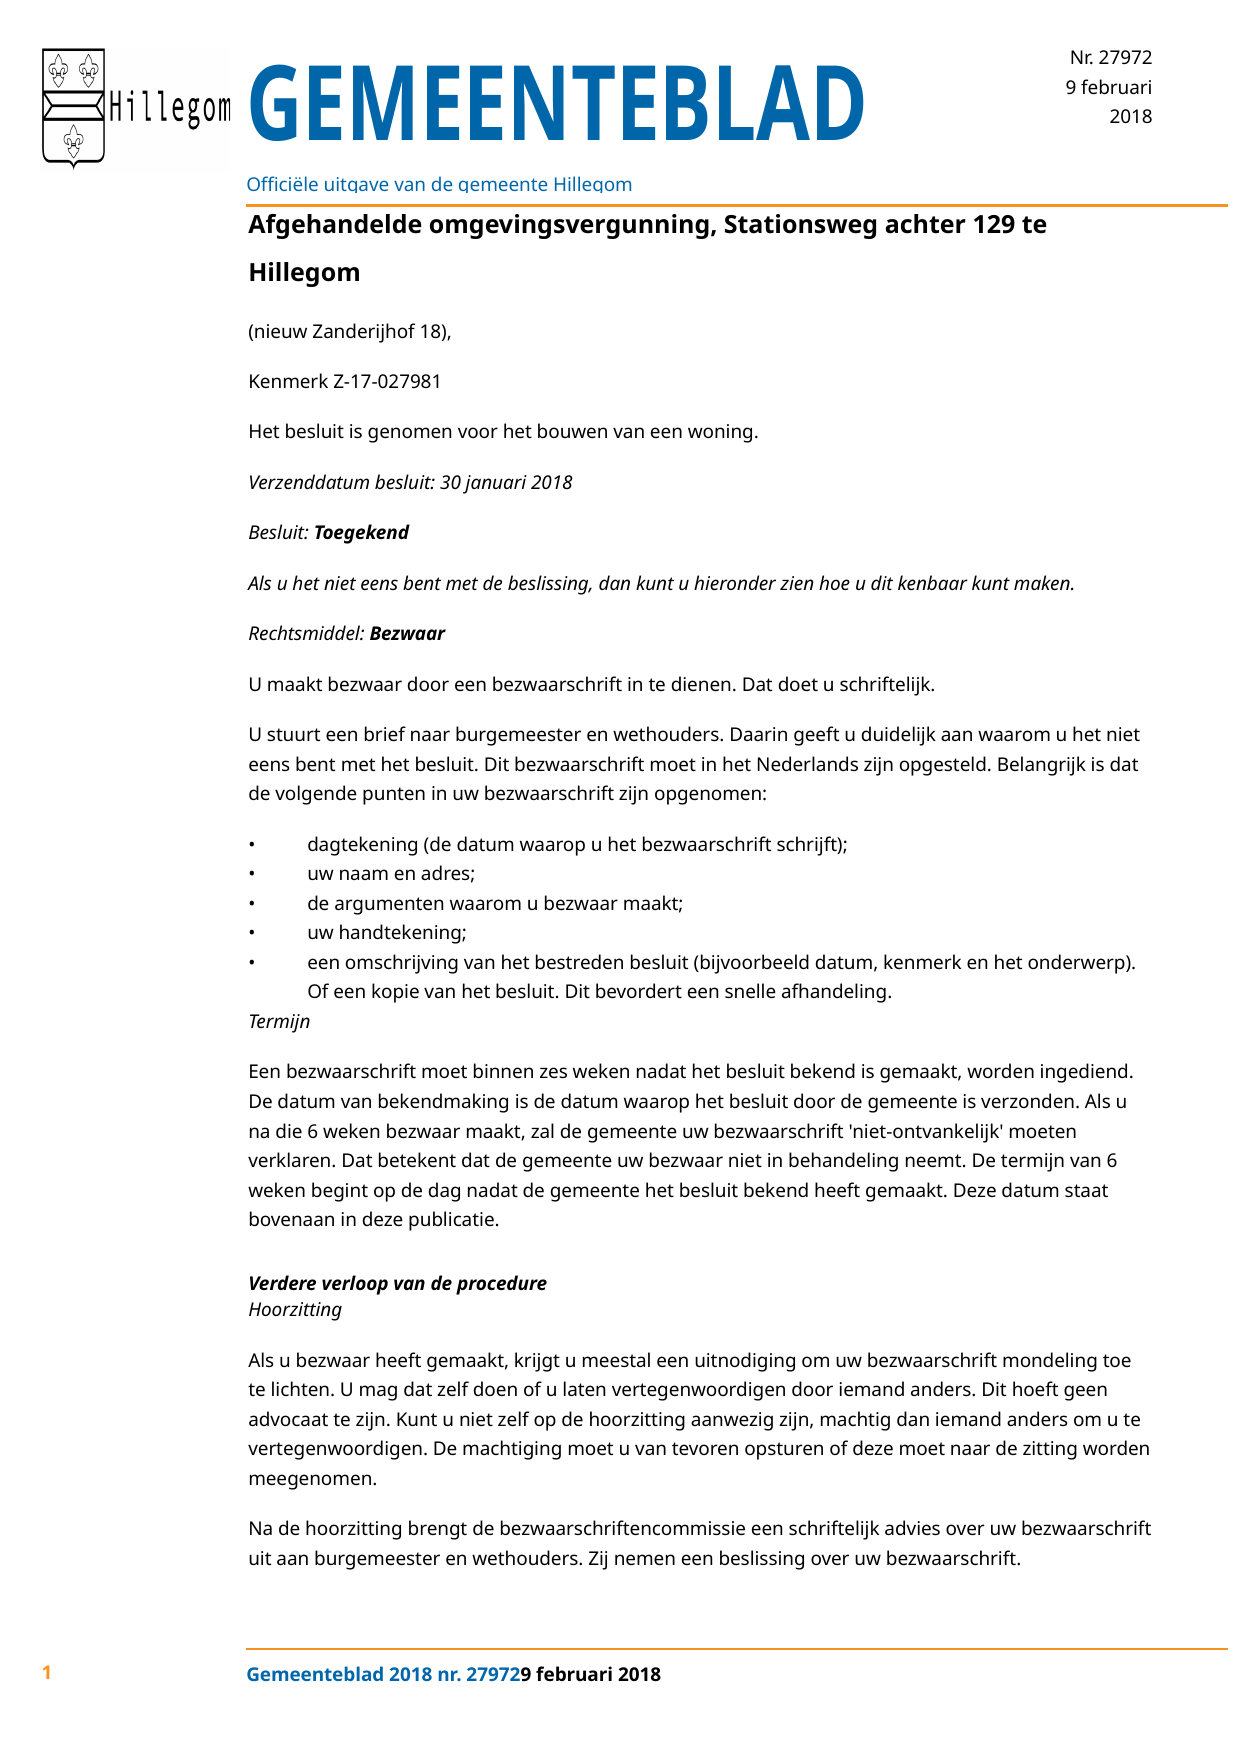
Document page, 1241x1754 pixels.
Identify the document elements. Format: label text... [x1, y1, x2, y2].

text Termijn [248, 1008, 1152, 1034]
text Rechtsmiddel: Bezwaar [248, 620, 1152, 646]
list uw handtekening; [248, 919, 1152, 945]
text Verzenddatum besluit: 30 januari 2018 [248, 469, 1152, 495]
text Na de hoorzitting brengt de bezwaarschriftencommissie een schriftelijk advies over uw bezwaarschrift uit aan burgemeester en wethouders. Zij nemen een beslissing over uw bezwaarschrift. [248, 1516, 1152, 1571]
list uw naam en adres; [248, 860, 1152, 886]
text Als u bezwaar heeft gemaakt, krijgt u meestal een uitnodiging om uw bezwaarschrift mondeling toe te lichten. U mag dat zelf doen of u laten vertegenwoordigen door iemand anders. Dit hoeft geen advocaat te zijn. Kunt u niet zelf op de hoorzitting aanwezig zijn, machtig dan iemand anders om u te vertegenwoordigen. De machtiging moet u van tevoren opsturen of deze moet naar de zitting worden meegenomen. [248, 1347, 1152, 1491]
text Kenmerk Z-17-027981 [248, 368, 1152, 394]
text U stuurt een brief naar burgemeester en wethouders. Daarin geeft u duidelijk aan waarom u het niet eens bent met het besluit. Dit bezwaarschrift moet in het Nederlands zijn opgesteld. Belangrijk is dat de volgende punten in uw bezwaarschrift zijn opgenomen: [248, 721, 1152, 806]
text Hoorzitting [248, 1296, 1152, 1322]
text Als u het niet eens bent met de beslissing, dan kunt u hieronder zien hoe u dit kenbaar kunt maken. [248, 570, 1152, 596]
text Besluit: Toegekend [248, 519, 1152, 545]
text Verdere verloop van de procedure [248, 1271, 1152, 1296]
list dagtekening (de datum waarop u het bezwaarschrift schrijft); [248, 831, 1152, 857]
text Het besluit is genomen voor het bouwen van een woning. [248, 419, 1152, 444]
text Afgehandelde omgevingsvergunning, Stationsweg achter 129 te Hillegom [248, 207, 1152, 288]
text U maakt bezwaar door een bezwaarschrift in te dienen. Dat doet u schriftelijk. [248, 671, 1152, 697]
list de argumenten waarom u bezwaar maakt; [248, 890, 1152, 916]
picture [41, 47, 231, 172]
list een omschrijving van het bestreden besluit (bijvoorbeeld datum, kenmerk en het onderwerp). Of een kopie van het besluit. Dit bevordert een snelle afhandeling. [248, 949, 1152, 1004]
text Een bezwaarschrift moet binnen zes weken nadat het besluit bekend is gemaakt, worden ingediend. De datum van bekendmaking is de datum waarop het besluit door de gemeente is verzonden. Als u na die 6 weken bezwaar maakt, zal de gemeente uw bezwaarschrift 'niet-ontvankelijk' moeten verklaren. Dat betekent dat de gemeente uw bezwaar niet in behandeling neemt. De termijn van 6 weken begint op de dag nadat de gemeente het besluit bekend heeft gemaakt. Deze datum staat bovenaan in deze publicatie. [248, 1059, 1152, 1232]
text (nieuw Zanderijhof 18), [248, 318, 1152, 344]
